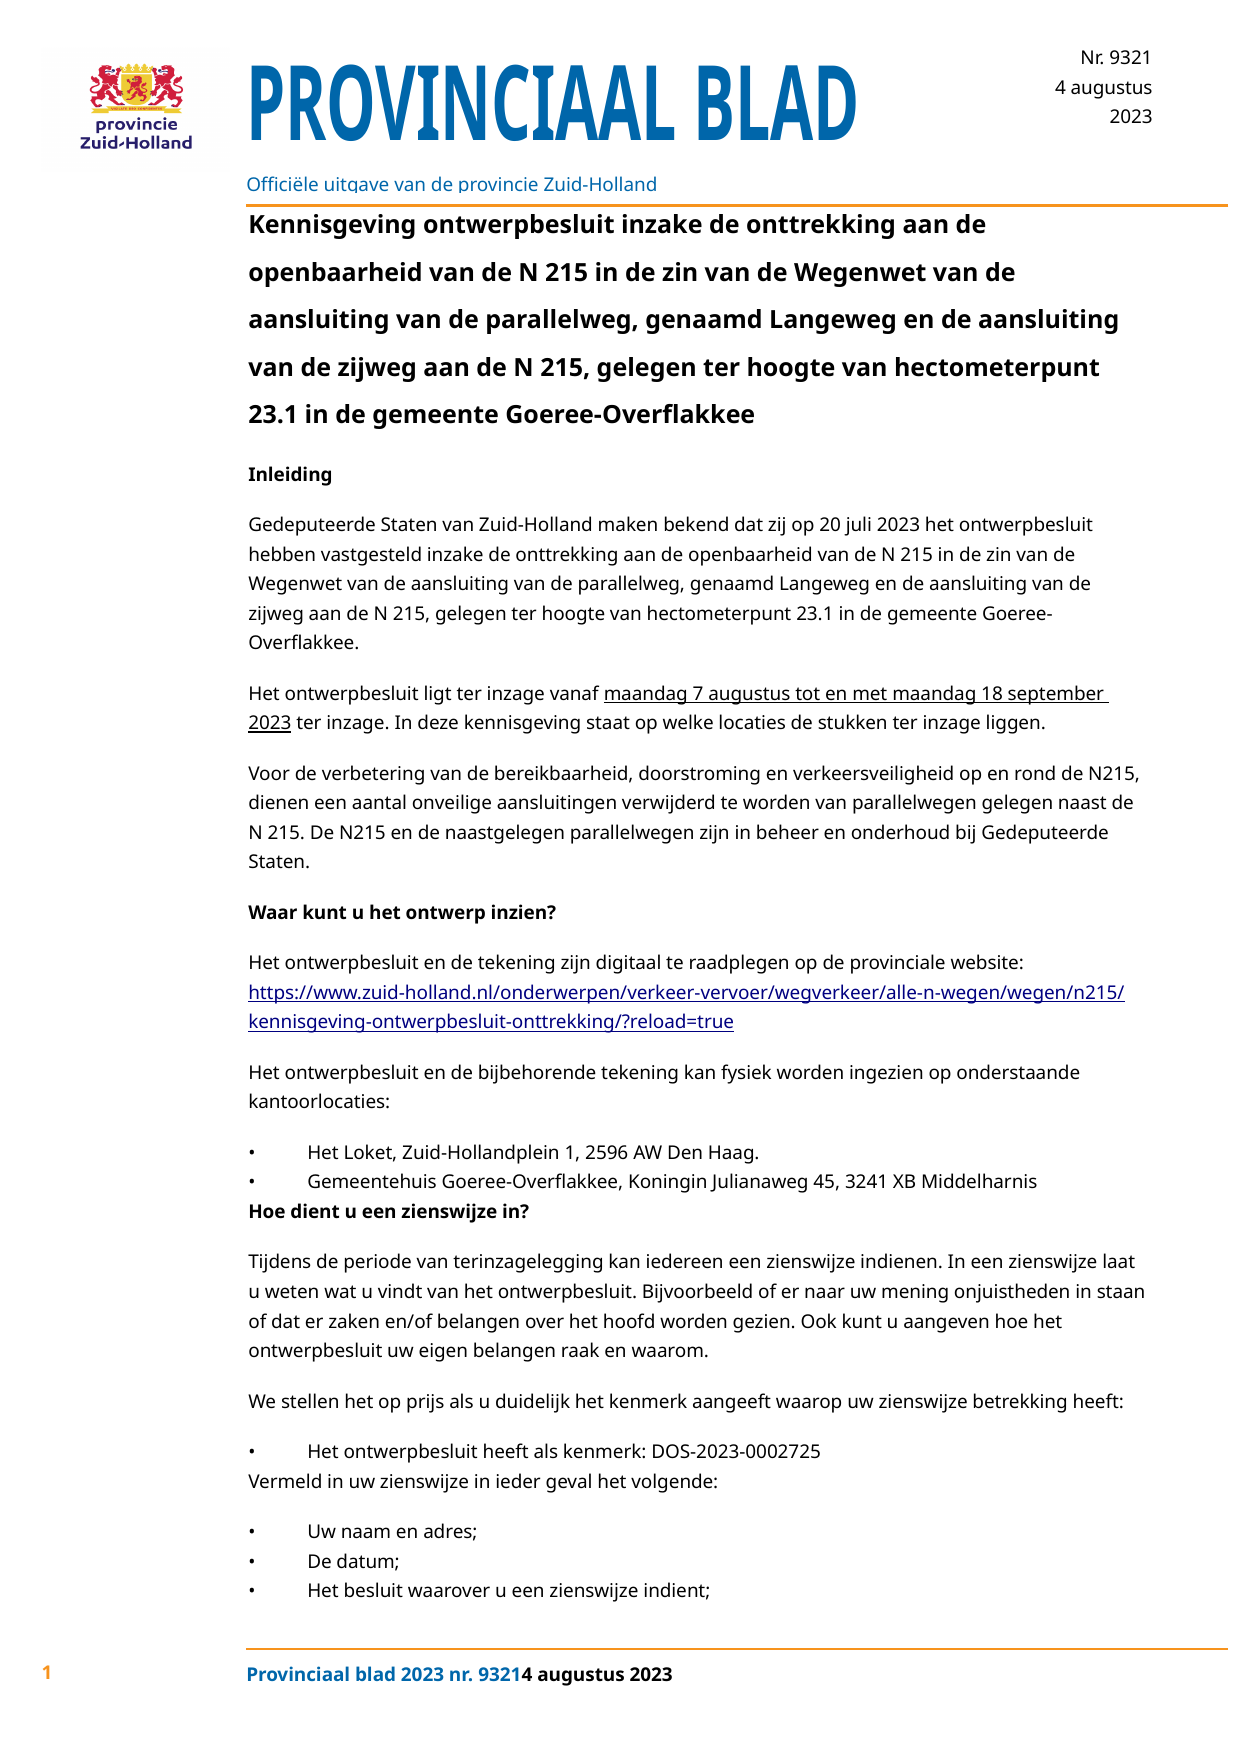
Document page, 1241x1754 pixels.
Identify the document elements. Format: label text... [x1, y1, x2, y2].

text We stellen het op prijs als u duidelijk het kenmerk aangeeft waarop uw zienswijze betrekking heeft: [248, 1388, 1152, 1413]
list De datum; [248, 1548, 1152, 1573]
picture [41, 47, 231, 172]
text Hoe dient u een zienswijze in? [248, 1198, 1152, 1224]
text Het ontwerpbesluit ligt ter inzage vanaf maandag 7 augustus tot en met maandag 18 september 2023 ter inzage. In deze kennisgeving staat op welke locaties de stukken ter inzage liggen. [248, 680, 1152, 735]
list Het besluit waarover u een zienswijze indient; [248, 1577, 1152, 1603]
list Het ontwerpbesluit heeft als kenmerk: DOS-2023-0002725 [248, 1438, 1152, 1464]
text Kennisgeving ontwerpbesluit inzake de onttrekking aan de openbaarheid van de N 215 in de zin van de Wegenwet van de aansluiting van de parallelweg, genaamd Langeweg en de aansluiting van de zijweg aan de N 215, gelegen ter hoogte van hectometerpunt 23.1 in de gemeente Goeree-Overflakkee [248, 207, 1152, 431]
text Waar kunt u het ontwerp inzien? [248, 899, 1152, 925]
text Voor de verbetering van de bereikbaarheid, doorstroming en verkeersveiligheid op en rond de N215, dienen een aantal onveilige aansluitingen verwijderd te worden van parallelwegen gelegen naast de N 215. De N215 en de naastgelegen parallelwegen zijn in beheer en onderhoud bij Gedeputeerde Staten. [248, 760, 1152, 874]
list Gemeentehuis Goeree-Overflakkee, Koningin Julianaweg 45, 3241 XB Middelharnis [248, 1169, 1152, 1194]
list Uw naam en adres; [248, 1518, 1152, 1544]
text Gedeputeerde Staten van Zuid-Holland maken bekend dat zij op 20 juli 2023 het ontwerpbesluit hebben vastgesteld inzake de onttrekking aan de openbaarheid van de N 215 in de zin van de Wegenwet van de aansluiting van de parallelweg, genaamd Langeweg en de aansluiting van de zijweg aan de N 215, gelegen ter hoogte van hectometerpunt 23.1 in de gemeente Goeree-Overflakkee. [248, 511, 1152, 655]
text Tijdens de periode van terinzagelegging kan iedereen een zienswijze indienen. In een zienswijze laat u weten wat u vindt van het ontwerpbesluit. Bijvoorbeeld of er naar uw mening onjuistheden in staan of dat er zaken en/of belangen over het hoofd worden gezien. Ook kunt u aangeven hoe het ontwerpbesluit uw eigen belangen raak en waarom. [248, 1249, 1152, 1363]
text Vermeld in uw zienswijze in ieder geval het volgende: [248, 1468, 1152, 1493]
list Het Loket, Zuid-Hollandplein 1, 2596 AW Den Haag. [248, 1139, 1152, 1165]
text Inleiding [248, 461, 1152, 486]
text Het ontwerpbesluit en de bijbehorende tekening kan fysiek worden ingezien op onderstaande kantoorlocaties: [248, 1059, 1152, 1114]
text Het ontwerpbesluit en de tekening zijn digitaal te raadplegen op de provinciale website: https://www.zuid-holland.nl/onderwerpen/verkeer-vervoer/wegverkeer/alle-n-wegen/wegen/n215/kennisgeving-ontwerpbesluit-onttrekking/?reload=true [248, 949, 1152, 1034]
